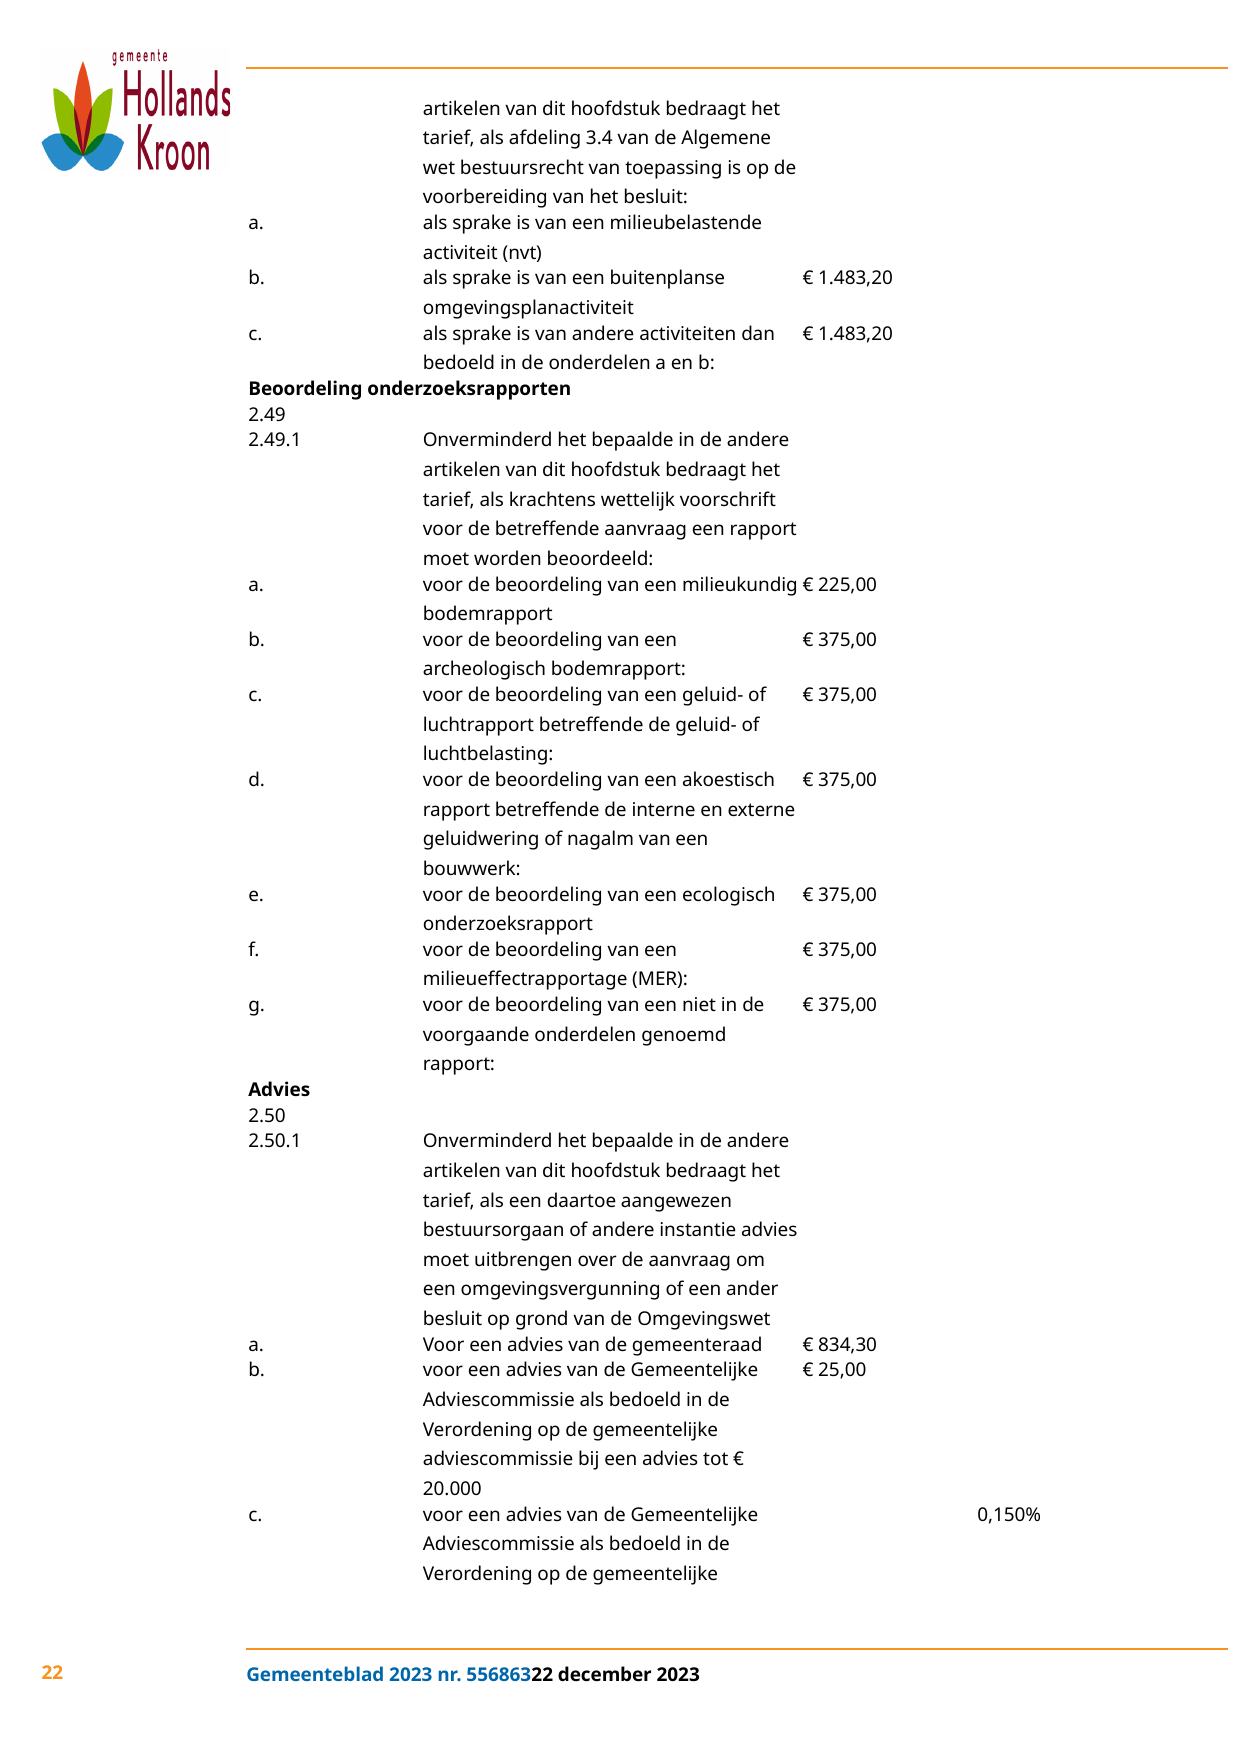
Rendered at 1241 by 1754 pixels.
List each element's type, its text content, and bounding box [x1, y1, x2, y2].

table_cell [802, 1501, 977, 1586]
table_cell [423, 401, 802, 427]
table_cell [423, 1102, 802, 1128]
table_cell [977, 991, 1152, 1076]
table_cell [977, 401, 1152, 427]
table_cell voor de beoordeling van een akoestisch rapport betreffende de interne en externe geluidwering of nagalm van een bouwwerk: [423, 766, 802, 881]
table_cell a. [248, 571, 423, 626]
table_cell c. [248, 681, 423, 766]
table_cell d. [248, 766, 423, 881]
table_cell [802, 427, 977, 571]
table_cell € 375,00 [802, 626, 977, 681]
table_cell [977, 681, 1152, 766]
table_cell € 375,00 [802, 881, 977, 936]
table_cell [977, 1357, 1152, 1501]
table_cell voor de beoordeling van een niet in de voorgaande onderdelen genoemd rapport: [423, 991, 802, 1076]
table_cell 2.50.1 [248, 1128, 423, 1331]
table_cell [802, 95, 977, 209]
table_cell Advies [248, 1076, 977, 1102]
table_cell € 1.483,20 [802, 265, 977, 320]
table_cell [977, 427, 1152, 571]
table_cell Voor een advies van de gemeenteraad [423, 1331, 802, 1357]
table_cell 2.49 [248, 401, 423, 427]
table_cell c. [248, 320, 423, 375]
table_cell [802, 401, 977, 427]
table_cell 2.49.1 [248, 427, 423, 571]
table_cell [977, 1128, 1152, 1331]
table_cell c. [248, 1501, 423, 1586]
table_cell voor de beoordeling van een milieukundig bodemrapport [423, 571, 802, 626]
table_cell [977, 1331, 1152, 1357]
table_cell g. [248, 991, 423, 1076]
table_cell b. [248, 626, 423, 681]
table_cell voor een advies van de Gemeentelijke Adviescommissie als bedoeld in de Verordening op de gemeentelijke [423, 1501, 802, 1586]
table_cell [977, 209, 1152, 264]
table_cell [977, 1102, 1152, 1128]
table_cell voor de beoordeling van een geluid- of luchtrapport betreffende de geluid- of luchtbelasting: [423, 681, 802, 766]
table_cell [977, 881, 1152, 936]
table_cell [802, 1102, 977, 1128]
table_cell [248, 95, 423, 209]
table_cell Onverminderd het bepaalde in de andere artikelen van dit hoofdstuk bedraagt het tarief, als een daartoe aangewezen bestuursorgaan of andere instantie advies moet uitbrengen over de aanvraag om een omgevingsvergunning of een ander besluit op grond van de Omgevingswet [423, 1128, 802, 1331]
table_cell b. [248, 265, 423, 320]
table_cell als sprake is van andere activiteiten dan bedoeld in de onderdelen a en b: [423, 320, 802, 375]
table_cell voor de beoordeling van een archeologisch bodemrapport: [423, 626, 802, 681]
table_cell [802, 1128, 977, 1331]
table_cell f. [248, 936, 423, 991]
table_cell € 375,00 [802, 936, 977, 991]
table_cell [802, 209, 977, 264]
table_cell b. [248, 1357, 423, 1501]
table_cell a. [248, 1331, 423, 1357]
table_cell [977, 766, 1152, 881]
table_cell € 375,00 [802, 681, 977, 766]
table_cell € 834,30 [802, 1331, 977, 1357]
table_cell a. [248, 209, 423, 264]
table_cell [977, 265, 1152, 320]
table_cell als sprake is van een milieubelastende activiteit (nvt) [423, 209, 802, 264]
table_cell [977, 936, 1152, 991]
table_cell [977, 571, 1152, 626]
table_cell artikelen van dit hoofdstuk bedraagt het tarief, als afdeling 3.4 van de Algemene wet bestuursrecht van toepassing is op de voorbereiding van het besluit: [423, 95, 802, 209]
picture [41, 47, 231, 172]
table_cell voor de beoordeling van een ecologisch onderzoeksrapport [423, 881, 802, 936]
table_cell € 375,00 [802, 766, 977, 881]
table_cell € 1.483,20 [802, 320, 977, 375]
table_cell 2.50 [248, 1102, 423, 1128]
table_cell € 375,00 [802, 991, 977, 1076]
table_cell € 25,00 [802, 1357, 977, 1501]
table_cell Beoordeling onderzoeksrapporten [248, 375, 977, 401]
table_cell voor de beoordeling van een milieueffectrapportage (MER): [423, 936, 802, 991]
table_cell e. [248, 881, 423, 936]
table_cell € 225,00 [802, 571, 977, 626]
table_cell Onverminderd het bepaalde in de andere artikelen van dit hoofdstuk bedraagt het tarief, als krachtens wettelijk voorschrift voor de betreffende aanvraag een rapport moet worden beoordeeld: [423, 427, 802, 571]
table_cell 0,150% [977, 1501, 1152, 1586]
table_cell als sprake is van een buitenplanse omgevingsplanactiviteit [423, 265, 802, 320]
table_cell [977, 320, 1152, 375]
table_cell voor een advies van de Gemeentelijke Adviescommissie als bedoeld in de Verordening op de gemeentelijke adviescommissie bij een advies tot € 20.000 [423, 1357, 802, 1501]
table_cell [977, 95, 1152, 209]
table_cell [977, 626, 1152, 681]
